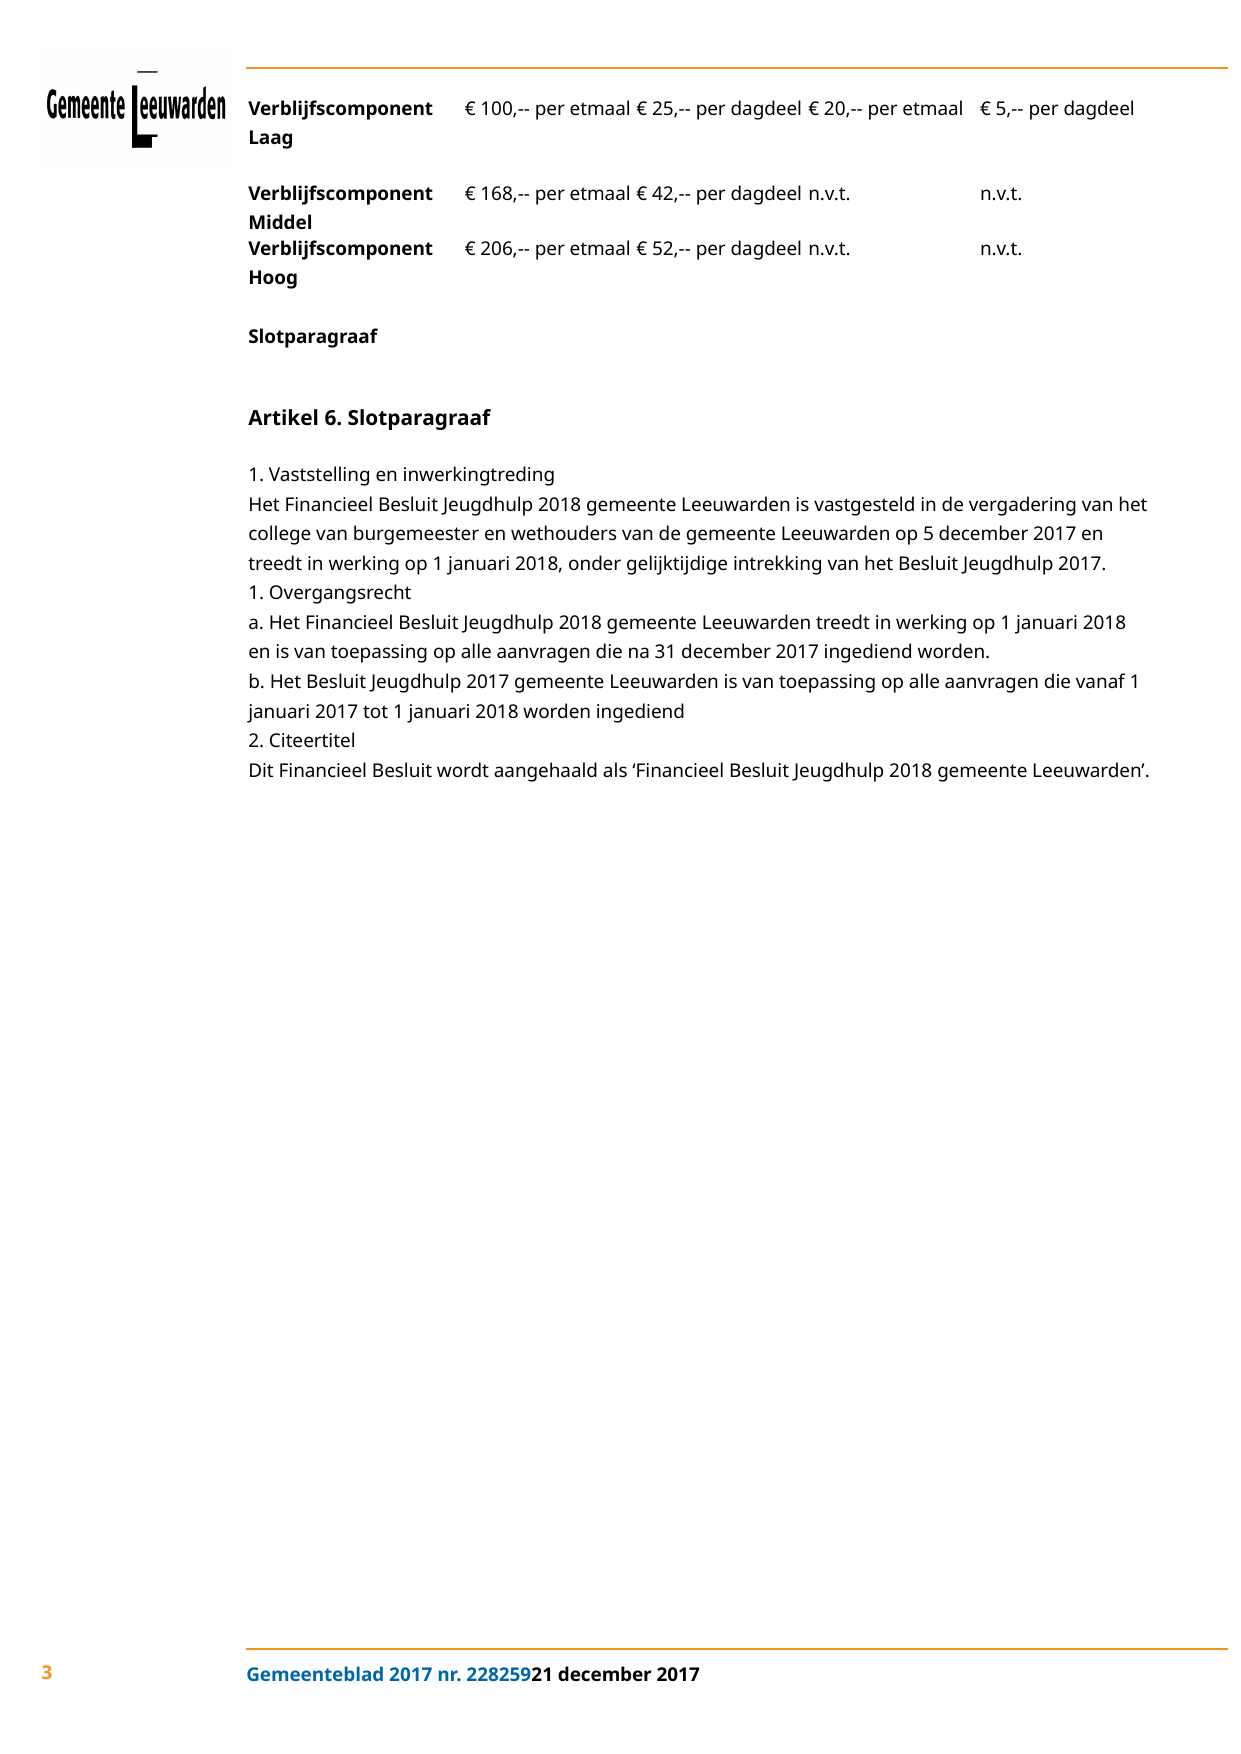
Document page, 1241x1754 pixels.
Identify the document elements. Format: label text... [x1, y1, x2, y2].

text 2. Citeertitel [248, 727, 1152, 753]
table_cell Verblijfscomponent Laag [248, 95, 464, 180]
table_cell Verblijfscomponent Middel [248, 180, 464, 235]
table_cell € 25,-- per dagdeel [636, 95, 808, 180]
text 1. Vaststelling en inwerkingtreding [248, 461, 1152, 487]
text Dit Financieel Besluit wordt aangehaald als ‘Financieel Besluit Jeugdhulp 2018 gemeente Leeuwarden’. [248, 757, 1152, 783]
table_cell € 5,-- per dagdeel [980, 95, 1152, 180]
table_cell € 100,-- per etmaal [465, 95, 636, 180]
text b. Het Besluit Jeugdhulp 2017 gemeente Leeuwarden is van toepassing op alle aanvragen die vanaf 1 januari 2017 tot 1 januari 2018 worden ingediend [248, 668, 1152, 723]
text Het Financieel Besluit Jeugdhulp 2018 gemeente Leeuwarden is vastgesteld in de vergadering van het college van burgemeester en wethouders van de gemeente Leeuwarden op 5 december 2017 en treedt in werking op 1 januari 2018, onder gelijktijdige intrekking van het Besluit Jeugdhulp 2017. [248, 491, 1152, 576]
picture [41, 47, 231, 172]
table_cell Verblijfscomponent Hoog [248, 235, 464, 290]
text 1. Overgangsrecht [248, 579, 1152, 605]
text Artikel 6. Slotparagraaf [248, 403, 1152, 432]
text a. Het Financieel Besluit Jeugdhulp 2018 gemeente Leeuwarden treedt in werking op 1 januari 2018 en is van toepassing op alle aanvragen die na 31 december 2017 ingediend worden. [248, 609, 1152, 664]
table_cell n.v.t. [808, 180, 980, 235]
table_cell n.v.t. [980, 235, 1152, 290]
table_cell € 206,-- per etmaal [465, 235, 636, 290]
table_cell € 52,-- per dagdeel [636, 235, 808, 290]
text Slotparagraaf [248, 323, 1152, 349]
table_cell € 20,-- per etmaal [808, 95, 980, 180]
table_cell n.v.t. [808, 235, 980, 290]
table_cell € 42,-- per dagdeel [636, 180, 808, 235]
table_cell € 168,-- per etmaal [465, 180, 636, 235]
table_cell n.v.t. [980, 180, 1152, 235]
